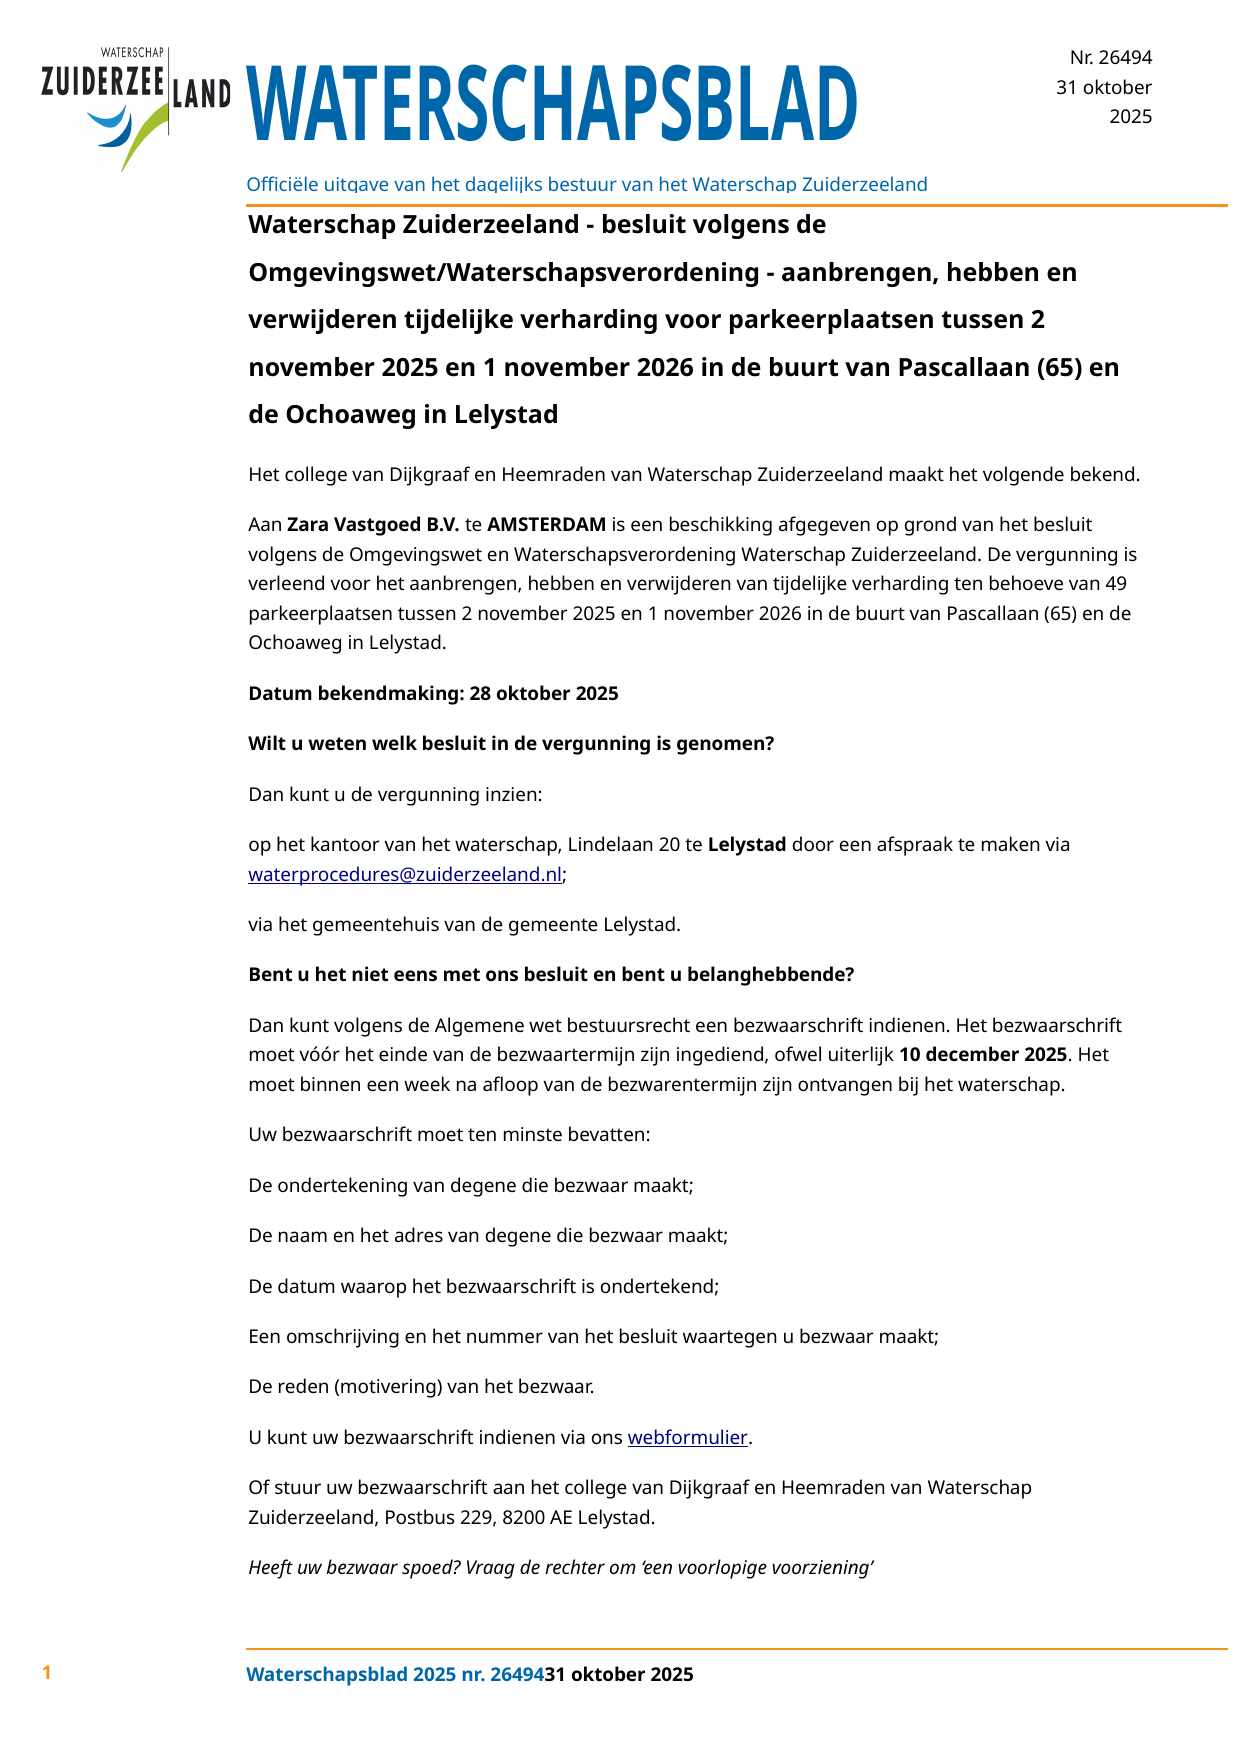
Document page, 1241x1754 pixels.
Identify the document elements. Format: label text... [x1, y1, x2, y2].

text Heeft uw bezwaar spoed? Vraag de rechter om ‘een voorlopige voorziening’ [248, 1554, 1152, 1580]
text Uw bezwaarschrift moet ten minste bevatten: [248, 1122, 1152, 1147]
text Of stuur uw bezwaarschrift aan het college van Dijkgraaf en Heemraden van Waterschap Zuiderzeeland, Postbus 229, 8200 AE Lelystad. [248, 1474, 1152, 1530]
text Waterschap Zuiderzeeland - besluit volgens de Omgevingswet/Waterschapsverordening - aanbrengen, hebben en verwijderen tijdelijke verharding voor parkeerplaatsen tussen 2 november 2025 en 1 november 2026 in de buurt van Pascallaan (65) en de Ochoaweg in Lelystad [248, 207, 1152, 431]
text Dan kunt volgens de Algemene wet bestuursrecht een bezwaarschrift indienen. Het bezwaarschrift moet vóór het einde van de bezwaartermijn zijn ingediend, ofwel uiterlijk 10 december 2025. Het moet binnen een week na afloop van de bezwarentermijn zijn ontvangen bij het waterschap. [248, 1012, 1152, 1097]
text Bent u het niet eens met ons besluit en bent u belanghebbende? [248, 962, 1152, 987]
text Dan kunt u de vergunning inzien: [248, 781, 1152, 806]
text via het gemeentehuis van de gemeente Lelystad. [248, 911, 1152, 937]
text Aan Zara Vastgoed B.V. te AMSTERDAM is een beschikking afgegeven op grond van het besluit volgens de Omgevingswet en Waterschapsverordening Waterschap Zuiderzeeland. De vergunning is verleend voor het aanbrengen, hebben en verwijderen van tijdelijke verharding ten behoeve van 49 parkeerplaatsen tussen 2 november 2025 en 1 november 2026 in de buurt van Pascallaan (65) en de Ochoaweg in Lelystad. [248, 511, 1152, 655]
picture [41, 47, 231, 172]
text De datum waarop het bezwaarschrift is ondertekend; [248, 1273, 1152, 1298]
text De naam en het adres van degene die bezwaar maakt; [248, 1222, 1152, 1248]
text Datum bekendmaking: 28 oktober 2025 [248, 680, 1152, 706]
text Het college van Dijkgraaf en Heemraden van Waterschap Zuiderzeeland maakt het volgende bekend. [248, 461, 1152, 486]
text Een omschrijving en het nummer van het besluit waartegen u bezwaar maakt; [248, 1323, 1152, 1349]
text De reden (motivering) van het bezwaar. [248, 1374, 1152, 1399]
text op het kantoor van het waterschap, Lindelaan 20 te Lelystad door een afspraak te maken via waterprocedures@zuiderzeeland.nl; [248, 831, 1152, 886]
text De ondertekening van degene die bezwaar maakt; [248, 1172, 1152, 1198]
text Wilt u weten welk besluit in de vergunning is genomen? [248, 730, 1152, 756]
text U kunt uw bezwaarschrift indienen via ons webformulier. [248, 1424, 1152, 1450]
